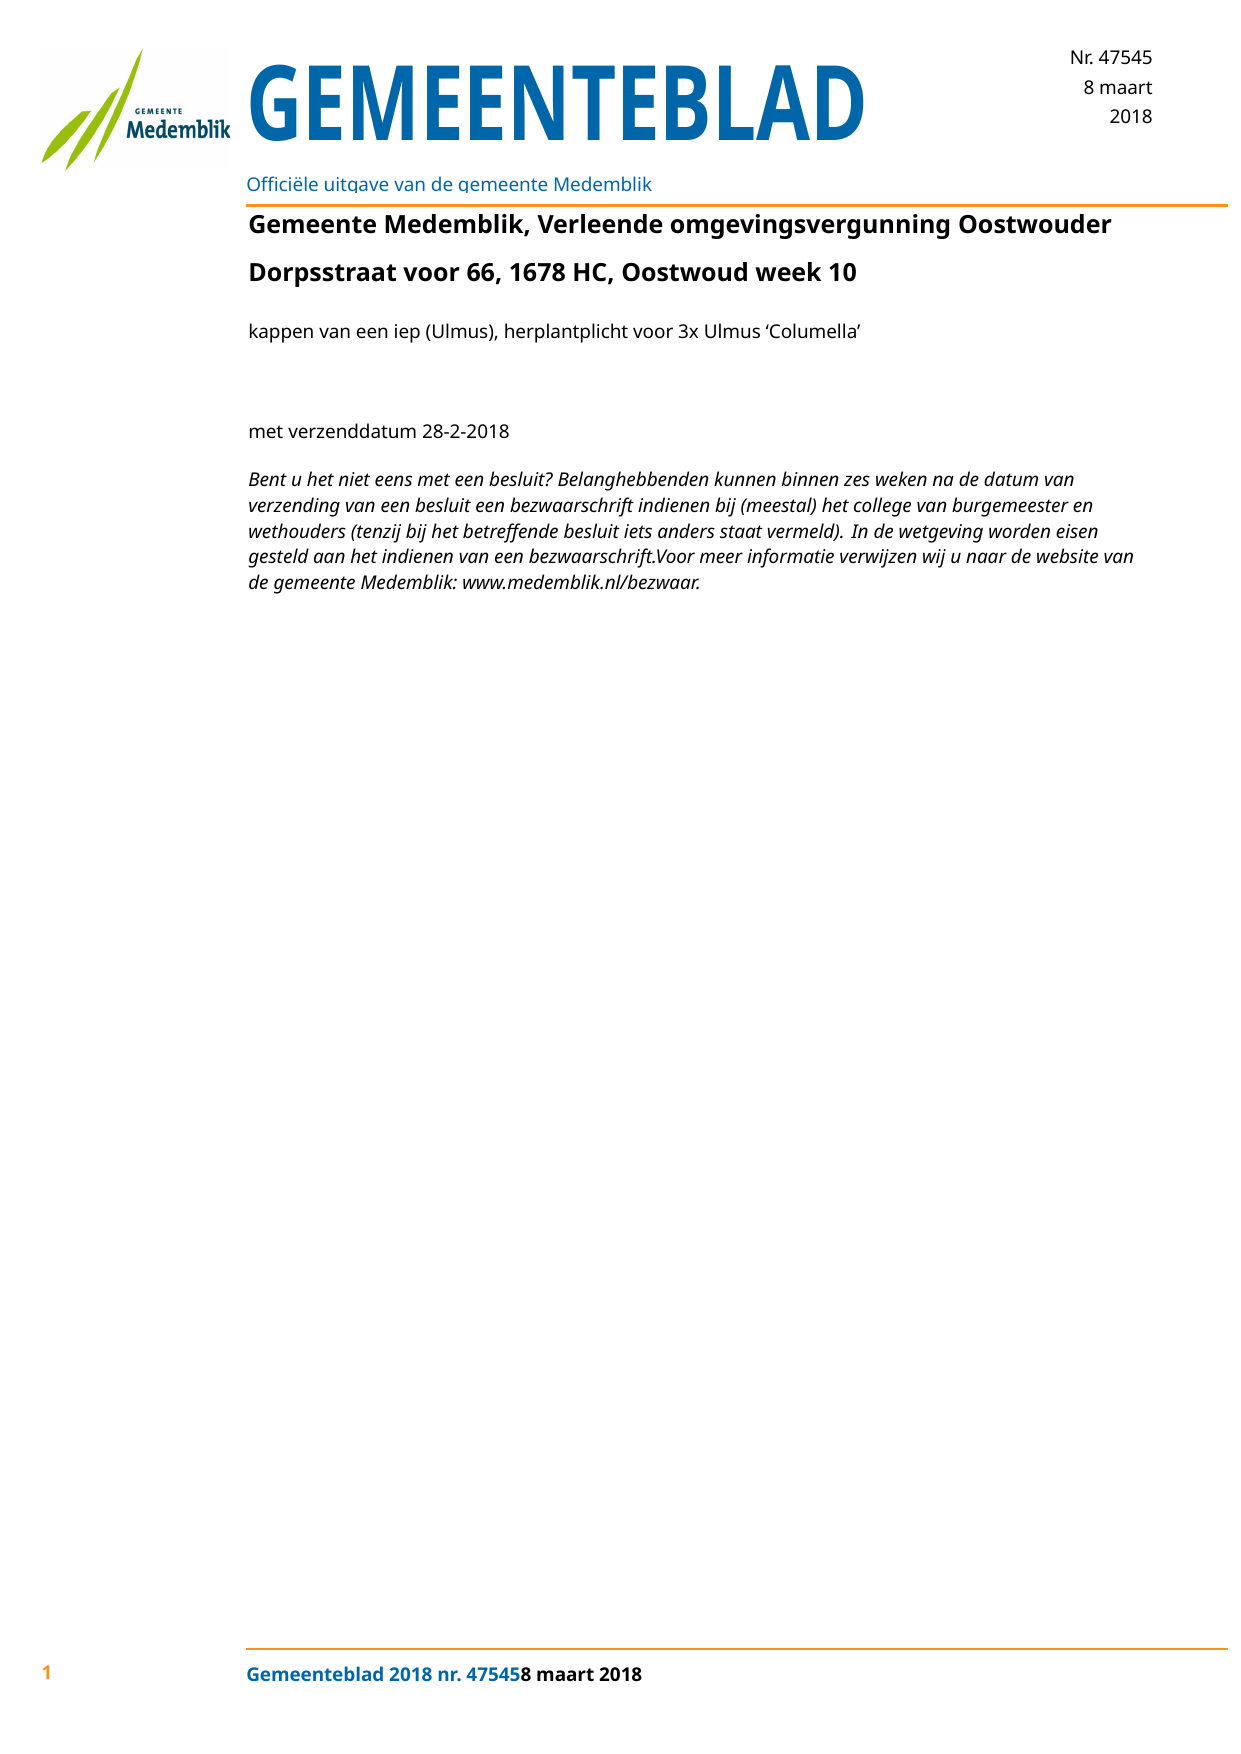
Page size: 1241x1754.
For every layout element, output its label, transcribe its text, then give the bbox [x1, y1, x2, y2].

text Gemeente Medemblik, Verleende omgevingsvergunning Oostwouder Dorpsstraat voor 66, 1678 HC, Oostwoud week 10 [248, 207, 1152, 288]
text kappen van een iep (Ulmus), herplantplicht voor 3x Ulmus ‘Columella’ [248, 318, 1152, 344]
text Bent u het niet eens met een besluit? Belanghebbenden kunnen binnen zes weken na de datum van verzending van een besluit een bezwaarschrift indienen bij (meestal) het college van burgemeester en wethouders (tenzij bij het betreffende besluit iets anders staat vermeld). In de wetgeving worden eisen gesteld aan het indienen van een bezwaarschrift.Voor meer informatie verwijzen wij u naar de website van de gemeente Medemblik: www.medemblik.nl/bezwaar. [248, 467, 1152, 595]
text met verzenddatum 28-2-2018 [248, 419, 1152, 444]
picture [41, 47, 231, 172]
